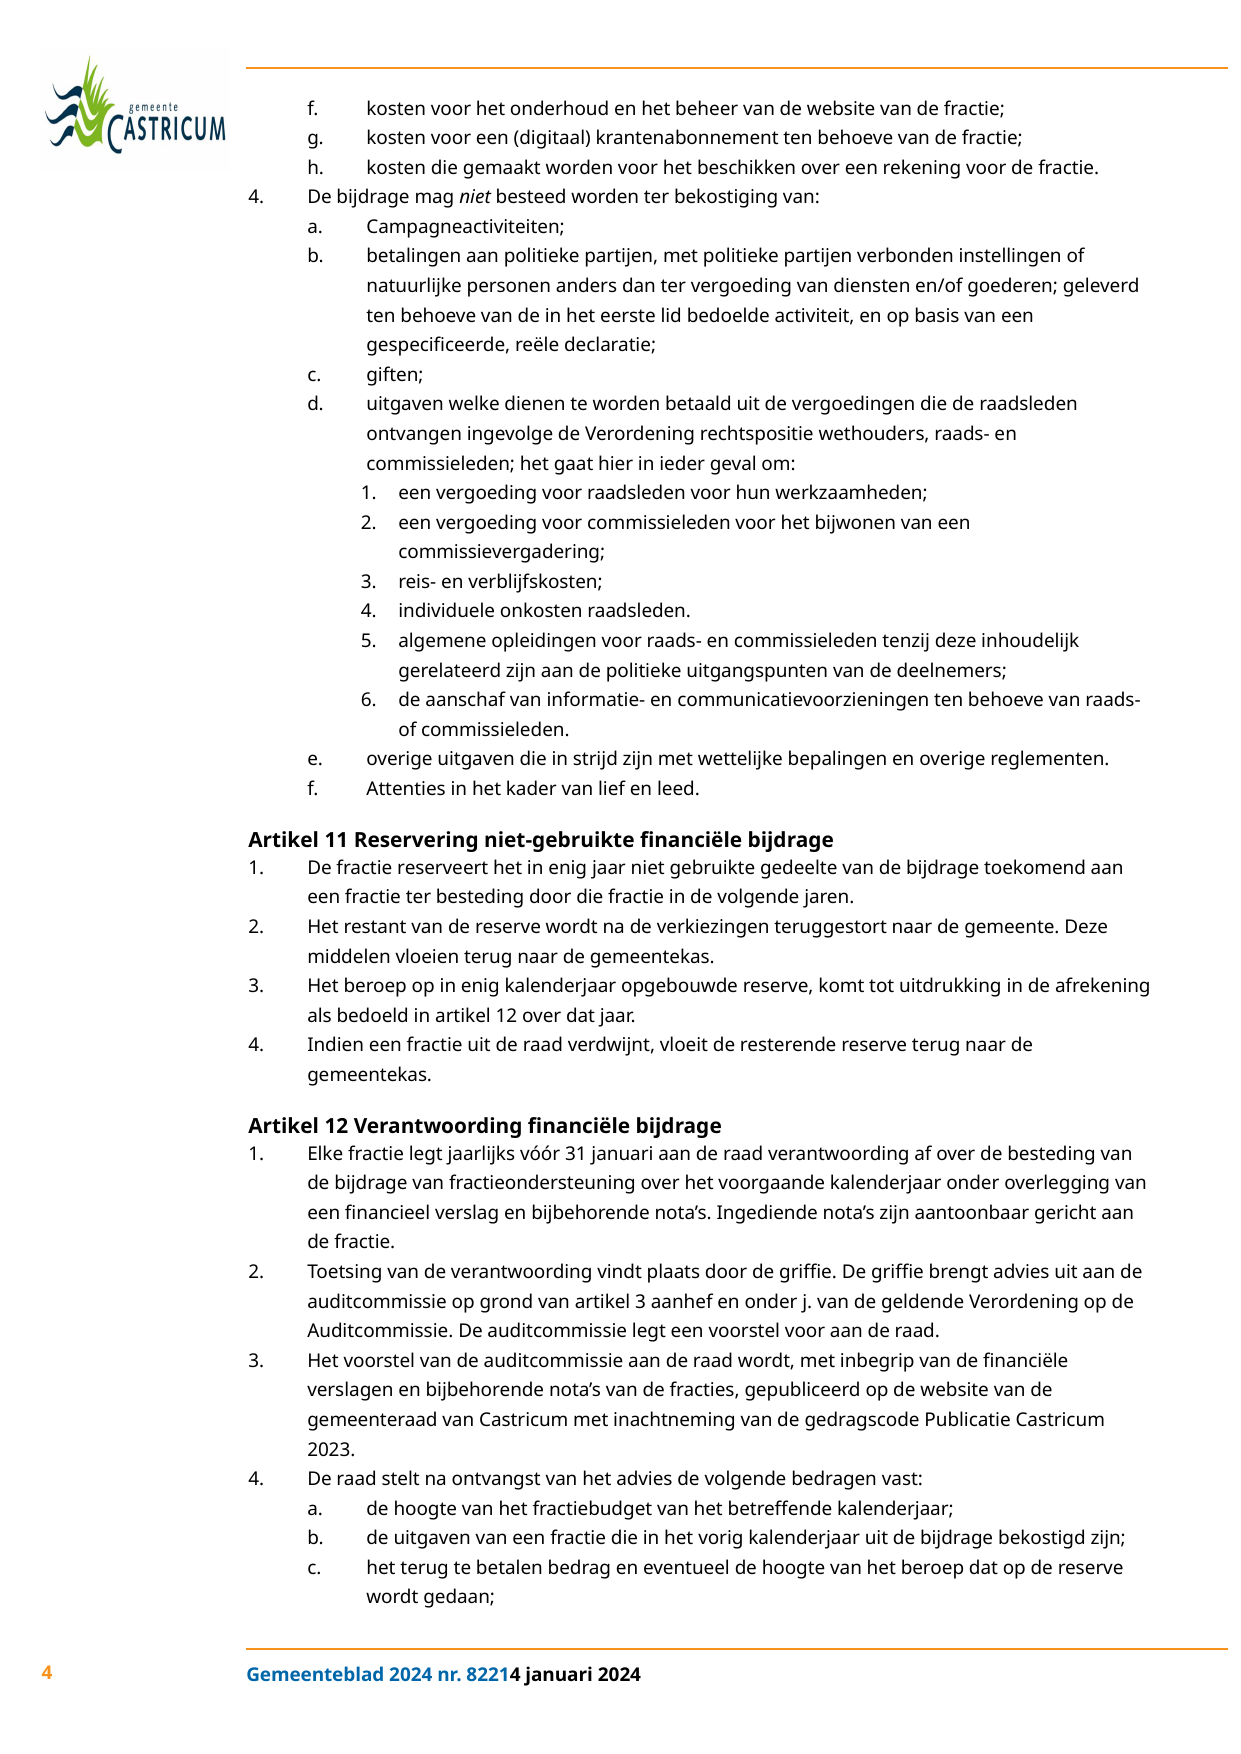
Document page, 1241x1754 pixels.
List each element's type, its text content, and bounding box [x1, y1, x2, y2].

list kosten voor het onderhoud en het beheer van de website van de fractie; [307, 95, 1152, 121]
list De raad stelt na ontvangst van het advies de volgende bedragen vast: [248, 1465, 1152, 1491]
list giften; [307, 361, 1152, 387]
list Campagneactiviteiten; [307, 213, 1152, 239]
list kosten voor een (digitaal) krantenabonnement ten behoeve van de fractie; [307, 124, 1152, 150]
text Artikel 11 Reservering niet-gebruikte financiële bijdrage [248, 826, 1152, 854]
list Attenties in het kader van lief en leed. [307, 775, 1152, 801]
list individuele onkosten raadsleden. [361, 598, 1152, 623]
list Het restant van de reserve wordt na de verkiezingen teruggestort naar de gemeente. Deze middelen vloeien terug naar de gemeentekas. [248, 913, 1152, 968]
list De bijdrage mag niet besteed worden ter bekostiging van: [248, 183, 1152, 209]
list een vergoeding voor raadsleden voor hun werkzaamheden; [361, 479, 1152, 505]
list kosten die gemaakt worden voor het beschikken over een rekening voor de fractie. [307, 154, 1152, 180]
list Het beroep op in enig kalenderjaar opgebouwde reserve, komt tot uitdrukking in de afrekening als bedoeld in artikel 12 over dat jaar. [248, 972, 1152, 1028]
list de hoogte van het fractiebudget van het betreffende kalenderjaar; [307, 1495, 1152, 1521]
list Elke fractie legt jaarlijks vóór 31 januari aan de raad verantwoording af over de besteding van de bijdrage van fractieondersteuning over het voorgaande kalenderjaar onder overlegging van een financieel verslag en bijbehorende nota’s. Ingediende nota’s zijn aantoonbaar gericht aan de fractie. [248, 1140, 1152, 1254]
list reis- en verblijfskosten; [361, 568, 1152, 594]
list Indien een fractie uit de raad verdwijnt, vloeit de resterende reserve terug naar de gemeentekas. [248, 1032, 1152, 1087]
list Toetsing van de verantwoording vindt plaats door de griffie. De griffie brengt advies uit aan de auditcommissie op grond van artikel 3 aanhef en onder j. van de geldende Verordening op de Auditcommissie. De auditcommissie legt een voorstel voor aan de raad. [248, 1258, 1152, 1343]
list algemene opleidingen voor raads- en commissieleden tenzij deze inhoudelijk gerelateerd zijn aan de politieke uitgangspunten van de deelnemers; [361, 627, 1152, 683]
list uitgaven welke dienen te worden betaald uit de vergoedingen die de raadsleden ontvangen ingevolge de Verordening rechtspositie wethouders, raads- en commissieleden; het gaat hier in ieder geval om: [307, 391, 1152, 476]
list betalingen aan politieke partijen, met politieke partijen verbonden instellingen of natuurlijke personen anders dan ter vergoeding van diensten en/of goederen; geleverd ten behoeve van de in het eerste lid bedoelde activiteit, en op basis van een gespecificeerde, reële declaratie; [307, 243, 1152, 357]
list overige uitgaven die in strijd zijn met wettelijke bepalingen en overige reglementen. [307, 746, 1152, 771]
list het terug te betalen bedrag en eventueel de hoogte van het beroep dat op de reserve wordt gedaan; [307, 1554, 1152, 1609]
list Het voorstel van de auditcommissie aan de raad wordt, met inbegrip van de financiële verslagen en bijbehorende nota’s van de fracties, gepubliceerd op de website van de gemeenteraad van Castricum met inachtneming van de gedragscode Publicatie Castricum 2023. [248, 1347, 1152, 1462]
picture [41, 47, 231, 172]
list de aanschaf van informatie- en communicatievoorzieningen ten behoeve van raads- of commissieleden. [361, 686, 1152, 742]
list de uitgaven van een fractie die in het vorig kalenderjaar uit de bijdrage bekostigd zijn; [307, 1524, 1152, 1550]
list De fractie reserveert het in enig jaar niet gebruikte gedeelte van de bijdrage toekomend aan een fractie ter besteding door die fractie in de volgende jaren. [248, 854, 1152, 909]
list een vergoeding voor commissieleden voor het bijwonen van een commissievergadering; [361, 509, 1152, 564]
text Artikel 12 Verantwoording financiële bijdrage [248, 1112, 1152, 1140]
